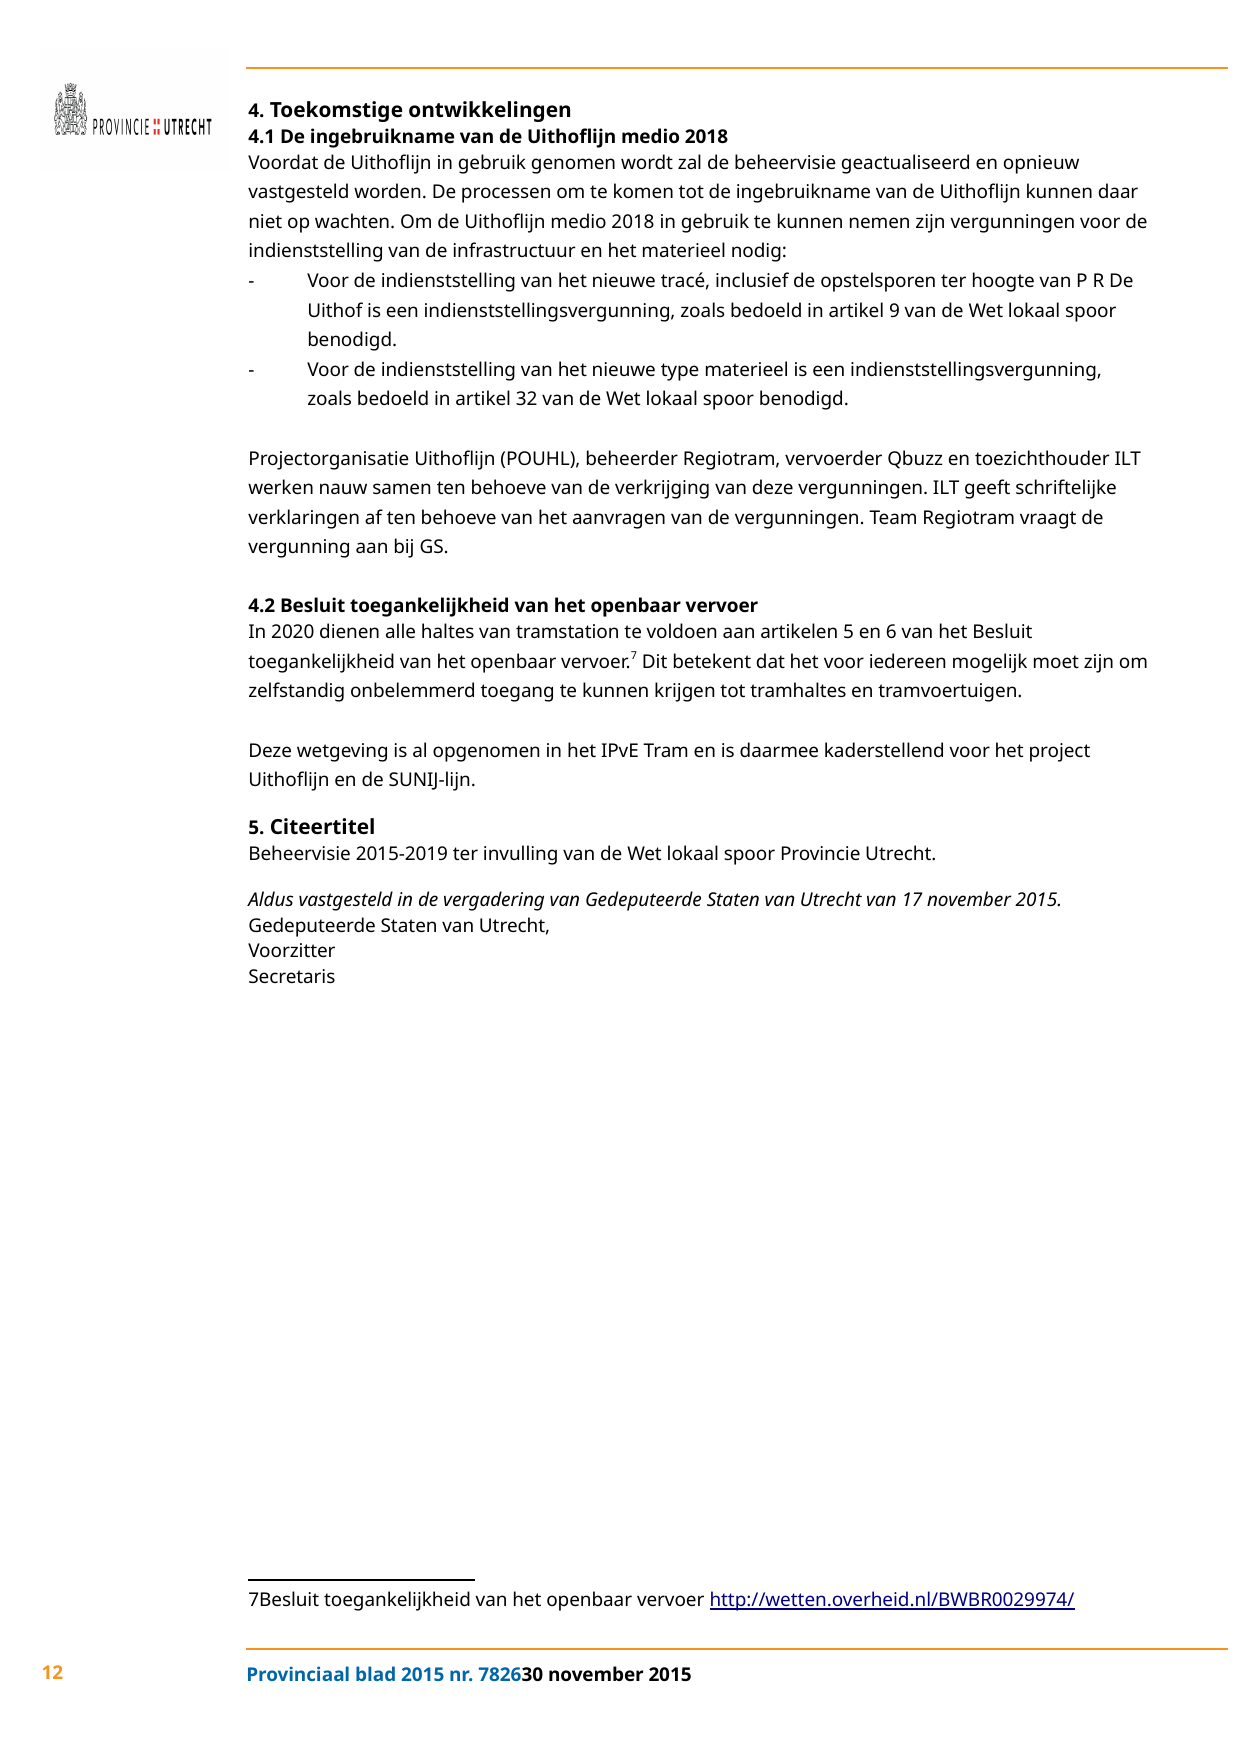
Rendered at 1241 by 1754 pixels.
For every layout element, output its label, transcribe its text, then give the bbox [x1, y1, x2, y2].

text In 2020 dienen alle haltes van tramstation te voldoen aan artikelen 5 en 6 van het Besluit toegankelijkheid van het openbaar vervoer. Dit betekent dat het voor iedereen mogelijk moet zijn om zelfstandig onbelemmerd toegang te kunnen krijgen tot tramhaltes en tramvoertuigen. [248, 618, 1152, 703]
text Voordat de Uithoflijn in gebruik genomen wordt zal de beheervisie geactualiseerd en opnieuw vastgesteld worden. De processen om te komen tot de ingebruikname van de Uithoflijn kunnen daar niet op wachten. Om de Uithoflijn medio 2018 in gebruik te kunnen nemen zijn vergunningen voor de indienststelling van de infrastructuur en het materieel nodig: [248, 149, 1152, 263]
text Besluit toegankelijkheid van het openbaar vervoer http://wetten.overheid.nl/BWBR0029974/ [248, 1586, 1152, 1612]
text Deze wetgeving is al opgenomen in het IPvE Tram en is daarmee kaderstellend voor het project Uithoflijn en de SUNIJ-lijn. [248, 737, 1152, 792]
text Gedeputeerde Staten van Utrecht, [248, 912, 1152, 937]
text 4. Toekomstige ontwikkelingen [248, 95, 1152, 123]
text Voorzitter [248, 937, 1152, 963]
text Aldus vastgesteld in de vergadering van Gedeputeerde Staten van Utrecht van 17 november 2015. [248, 886, 1152, 912]
list Voor de indienststelling van het nieuwe type materieel is een indienststellingsvergunning, zoals bedoeld in artikel 32 van de Wet lokaal spoor benodigd. [248, 356, 1152, 411]
text 4.1 De ingebruikname van de Uithoflijn medio 2018 [248, 123, 1152, 149]
list Voor de indienststelling van het nieuwe tracé, inclusief de opstelsporen ter hoogte van P R De Uithof is een indienststellingsvergunning, zoals bedoeld in artikel 9 van de Wet lokaal spoor benodigd. [248, 267, 1152, 352]
text 5. Citeertitel [248, 812, 1152, 840]
picture [41, 47, 231, 172]
text Secretaris [248, 963, 1152, 989]
text Projectorganisatie Uithoflijn (POUHL), beheerder Regiotram, vervoerder Qbuzz en toezichthouder ILT werken nauw samen ten behoeve van de verkrijging van deze vergunningen. ILT geeft schriftelijke verklaringen af ten behoeve van het aanvragen van de vergunningen. Team Regiotram vraagt de vergunning aan bij GS. [248, 445, 1152, 559]
text Beheervisie 2015-2019 ter invulling van de Wet lokaal spoor Provincie Utrecht. [248, 840, 1152, 866]
text 4.2 Besluit toegankelijkheid van het openbaar vervoer [248, 593, 1152, 618]
